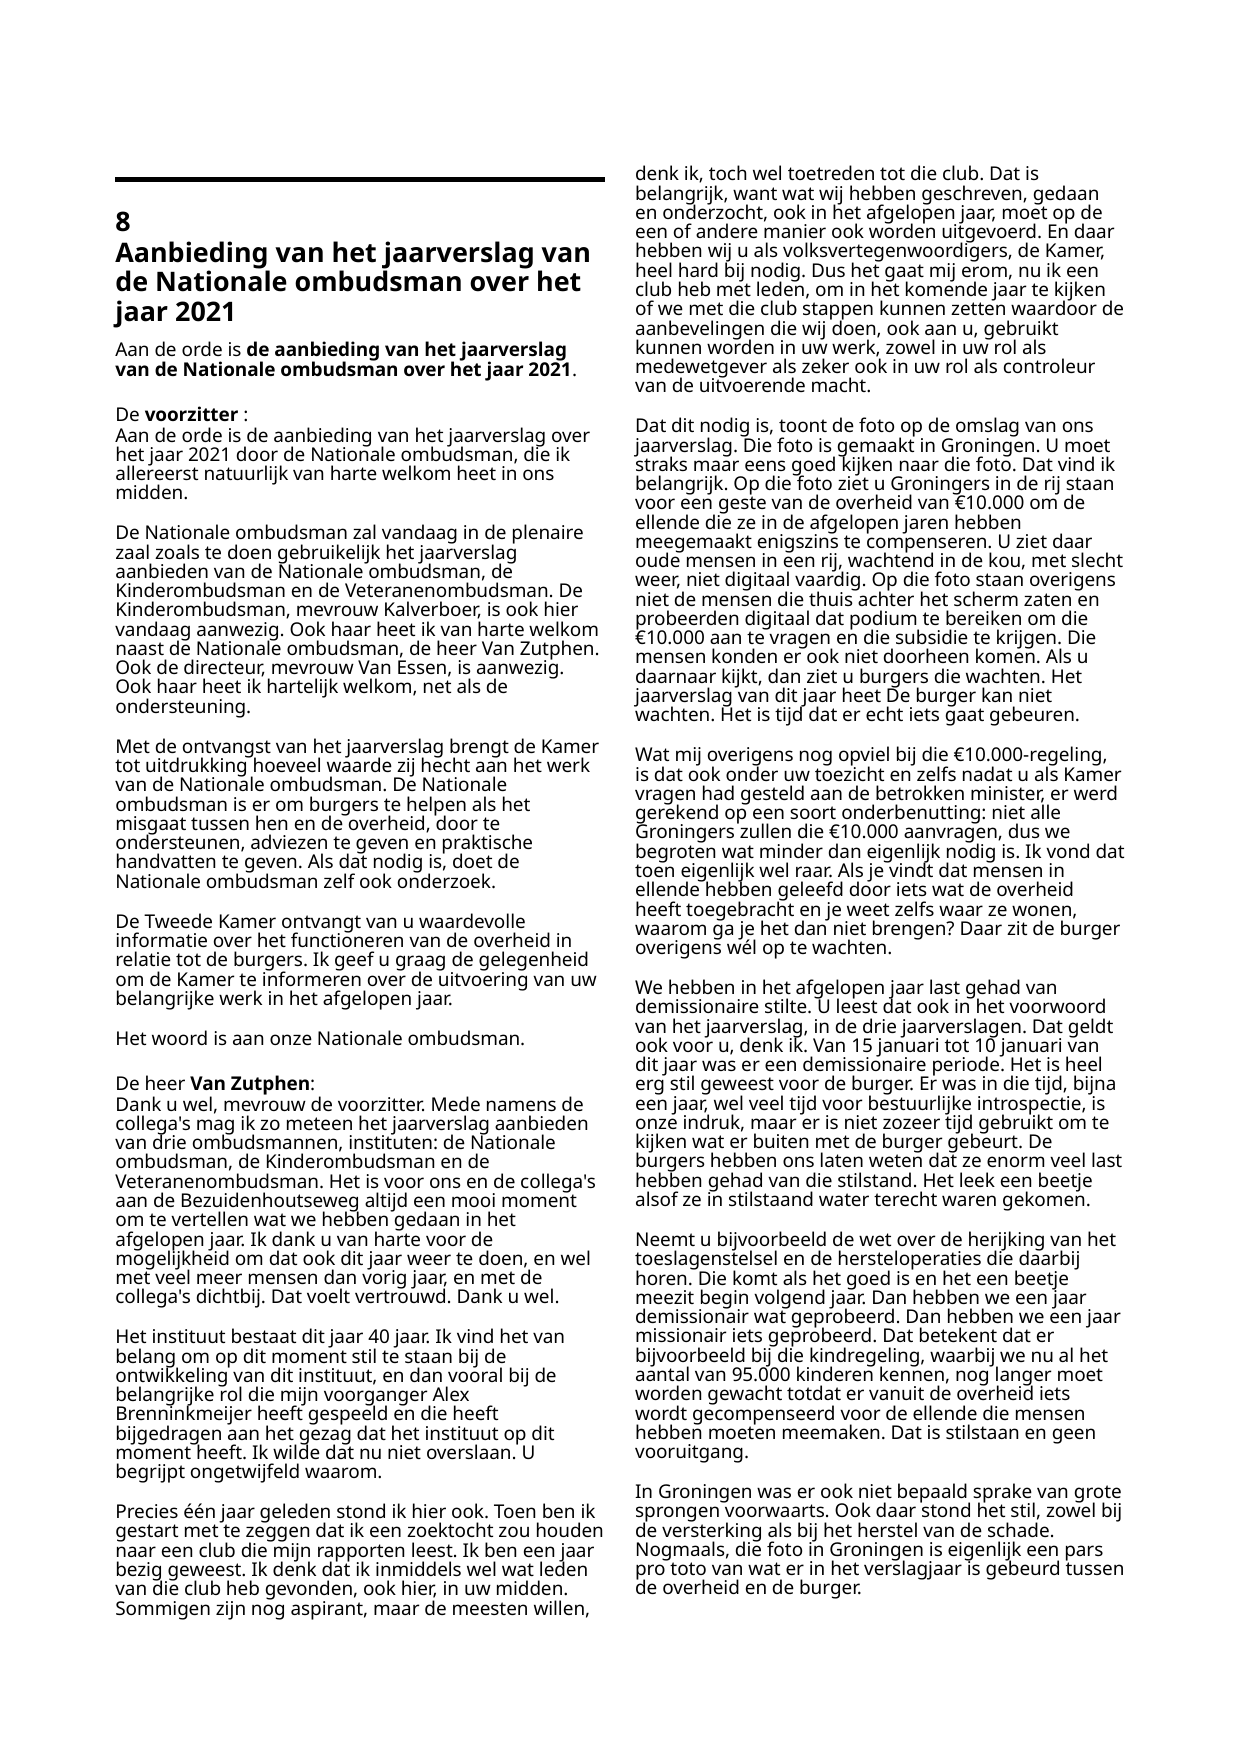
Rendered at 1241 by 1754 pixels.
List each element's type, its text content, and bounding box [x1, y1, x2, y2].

text 8 [115, 203, 605, 239]
text Met de ontvangst van het jaarverslag brengt de Kamer tot uitdrukking hoeveel waarde zij hecht aan het werk van de Nationale ombudsman. De Nationale ombudsman is er om burgers te helpen als het misgaat tussen hen en de overheid, door te ondersteunen, adviezen te geven en praktische handvatten te geven. Als dat nodig is, doet de Nationale ombudsman zelf ook onderzoek. [115, 738, 605, 892]
text De voorzitter : [115, 401, 605, 427]
text Dat dit nodig is, toont de foto op de omslag van ons jaarverslag. Die foto is gemaakt in Groningen. U moet straks maar eens goed kijken naar die foto. Dat vind ik belangrijk. Op die foto ziet u Groningers in de rij staan voor een geste van de overheid van €10.000 om de ellende die ze in de afgelopen jaren hebben meegemaakt enigszins te compenseren. U ziet daar oude mensen in een rij, wachtend in de kou, met slecht weer, niet digitaal vaardig. Op die foto staan overigens niet de mensen die thuis achter het scherm zaten en probeerden digitaal dat podium te bereiken om die €10.000 aan te vragen en die subsidie te krijgen. Die mensen konden er ook niet doorheen komen. Als u daarnaar kijkt, dan ziet u burgers die wachten. Het jaarverslag van dit jaar heet De burger kan niet wachten. Het is tijd dat er echt iets gaat gebeuren. [635, 417, 1125, 726]
text Het woord is aan onze Nationale ombudsman. [115, 1030, 605, 1049]
text Aan de orde is de aanbieding van het jaarverslag over het jaar 2021 door de Nationale ombudsman, die ik allereerst natuurlijk van harte welkom heet in ons midden. [115, 427, 605, 504]
text De heer Van Zutphen: [115, 1070, 605, 1096]
text In Groningen was er ook niet bepaald sprake van grote sprongen voorwaarts. Ook daar stond het stil, zowel bij de versterking als bij het herstel van de schade. Nogmaals, die foto in Groningen is eigenlijk een pars pro toto van wat er in het verslagjaar is gebeurd tussen de overheid en de burger. [635, 1483, 1125, 1599]
text denk ik, toch wel toetreden tot die club. Dat is belangrijk, want wat wij hebben geschreven, gedaan en onderzocht, ook in het afgelopen jaar, moet op de een of andere manier ook worden uitgevoerd. En daar hebben wij u als volksvertegenwoordigers, de Kamer, heel hard bij nodig. Dus het gaat mij erom, nu ik een club heb met leden, om in het komende jaar te kijken of we met die club stappen kunnen zetten waardoor de aanbevelingen die wij doen, ook aan u, gebruikt kunnen worden in uw werk, zowel in uw rol als medewetgever als zeker ook in uw rol als controleur van de uitvoerende macht. [635, 165, 1125, 397]
text Aan de orde is de aanbieding van het jaarverslag van de Nationale ombudsman over het jaar 2021. [115, 341, 605, 380]
text Wat mij overigens nog opviel bij die €10.000-regeling, is dat ook onder uw toezicht en zelfs nadat u als Kamer vragen had gesteld aan de betrokken minister, er werd gerekend op een soort onderbenutting: niet alle Groningers zullen die €10.000 aanvragen, dus we begroten wat minder dan eigenlijk nodig is. Ik vond dat toen eigenlijk wel raar. Als je vindt dat mensen in ellende hebben geleefd door iets wat de overheid heeft toegebracht en je weet zelfs waar ze wonen, waarom ga je het dan niet brengen? Daar zit de burger overigens wél op te wachten. [635, 746, 1125, 958]
text De Nationale ombudsman zal vandaag in de plenaire zaal zoals te doen gebruikelijk het jaarverslag aanbieden van de Nationale ombudsman, de Kinderombudsman en de Veteranenombudsman. De Kinderombudsman, mevrouw Kalverboer, is ook hier vandaag aanwezig. Ook haar heet ik van harte welkom naast de Nationale ombudsman, de heer Van Zutphen. Ook de directeur, mevrouw Van Essen, is aanwezig. Ook haar heet ik hartelijk welkom, net als de ondersteuning. [115, 524, 605, 717]
text Precies één jaar geleden stond ik hier ook. Toen ben ik gestart met te zeggen dat ik een zoektocht zou houden naar een club die mijn rapporten leest. Ik ben een jaar bezig geweest. Ik denk dat ik inmiddels wel wat leden van die club heb gevonden, ook hier, in uw midden. Sommigen zijn nog aspirant, maar de meesten willen, [115, 1503, 605, 1619]
text De Tweede Kamer ontvangt van u waardevolle informatie over het functioneren van de overheid in relatie tot de burgers. Ik geef u graag de gelegenheid om de Kamer te informeren over de uitvoering van uw belangrijke werk in het afgelopen jaar. [115, 913, 605, 1009]
text Het instituut bestaat dit jaar 40 jaar. Ik vind het van belang om op dit moment stil te staan bij de ontwikkeling van dit instituut, en dan vooral bij de belangrijke rol die mijn voorganger Alex Brenninkmeijer heeft gespeeld en die heeft bijgedragen aan het gezag dat het instituut op dit moment heeft. Ik wilde dat nu niet overslaan. U begrijpt ongetwijfeld waarom. [115, 1328, 605, 1482]
text Aanbieding van het jaarverslag van de Nationale ombudsman over het jaar 2021 [115, 239, 605, 341]
text We hebben in het afgelopen jaar last gehad van demissionaire stilte. U leest dat ook in het voorwoord van het jaarverslag, in de drie jaarverslagen. Dat geldt ook voor u, denk ik. Van 15 januari tot 10 januari van dit jaar was er een demissionaire periode. Het is heel erg stil geweest voor de burger. Er was in die tijd, bijna een jaar, wel veel tijd voor bestuurlijke introspectie, is onze indruk, maar er is niet zozeer tijd gebruikt om te kijken wat er buiten met de burger gebeurt. De burgers hebben ons laten weten dat ze enorm veel last hebben gehad van die stilstand. Het leek een beetje alsof ze in stilstaand water terecht waren gekomen. [635, 979, 1125, 1210]
text Dank u wel, mevrouw de voorzitter. Mede namens de collega's mag ik zo meteen het jaarverslag aanbieden van drie ombudsmannen, instituten: de Nationale ombudsman, de Kinderombudsman en de Veteranenombudsman. Het is voor ons en de collega's aan de Bezuidenhoutseweg altijd een mooi moment om te vertellen wat we hebben gedaan in het afgelopen jaar. Ik dank u van harte voor de mogelijkheid om dat ook dit jaar weer te doen, en wel met veel meer mensen dan vorig jaar, en met de collega's dichtbij. Dat voelt vertrouwd. Dank u wel. [115, 1096, 605, 1308]
text Neemt u bijvoorbeeld de wet over de herijking van het toeslagenstelsel en de hersteloperaties die daarbij horen. Die komt als het goed is en het een beetje meezit begin volgend jaar. Dan hebben we een jaar demissionair wat geprobeerd. Dan hebben we een jaar missionair iets geprobeerd. Dat betekent dat er bijvoorbeeld bij die kindregeling, waarbij we nu al het aantal van 95.000 kinderen kennen, nog langer moet worden gewacht totdat er vanuit de overheid iets wordt gecompenseerd voor de ellende die mensen hebben moeten meemaken. Dat is stilstaan en geen vooruitgang. [635, 1231, 1125, 1462]
